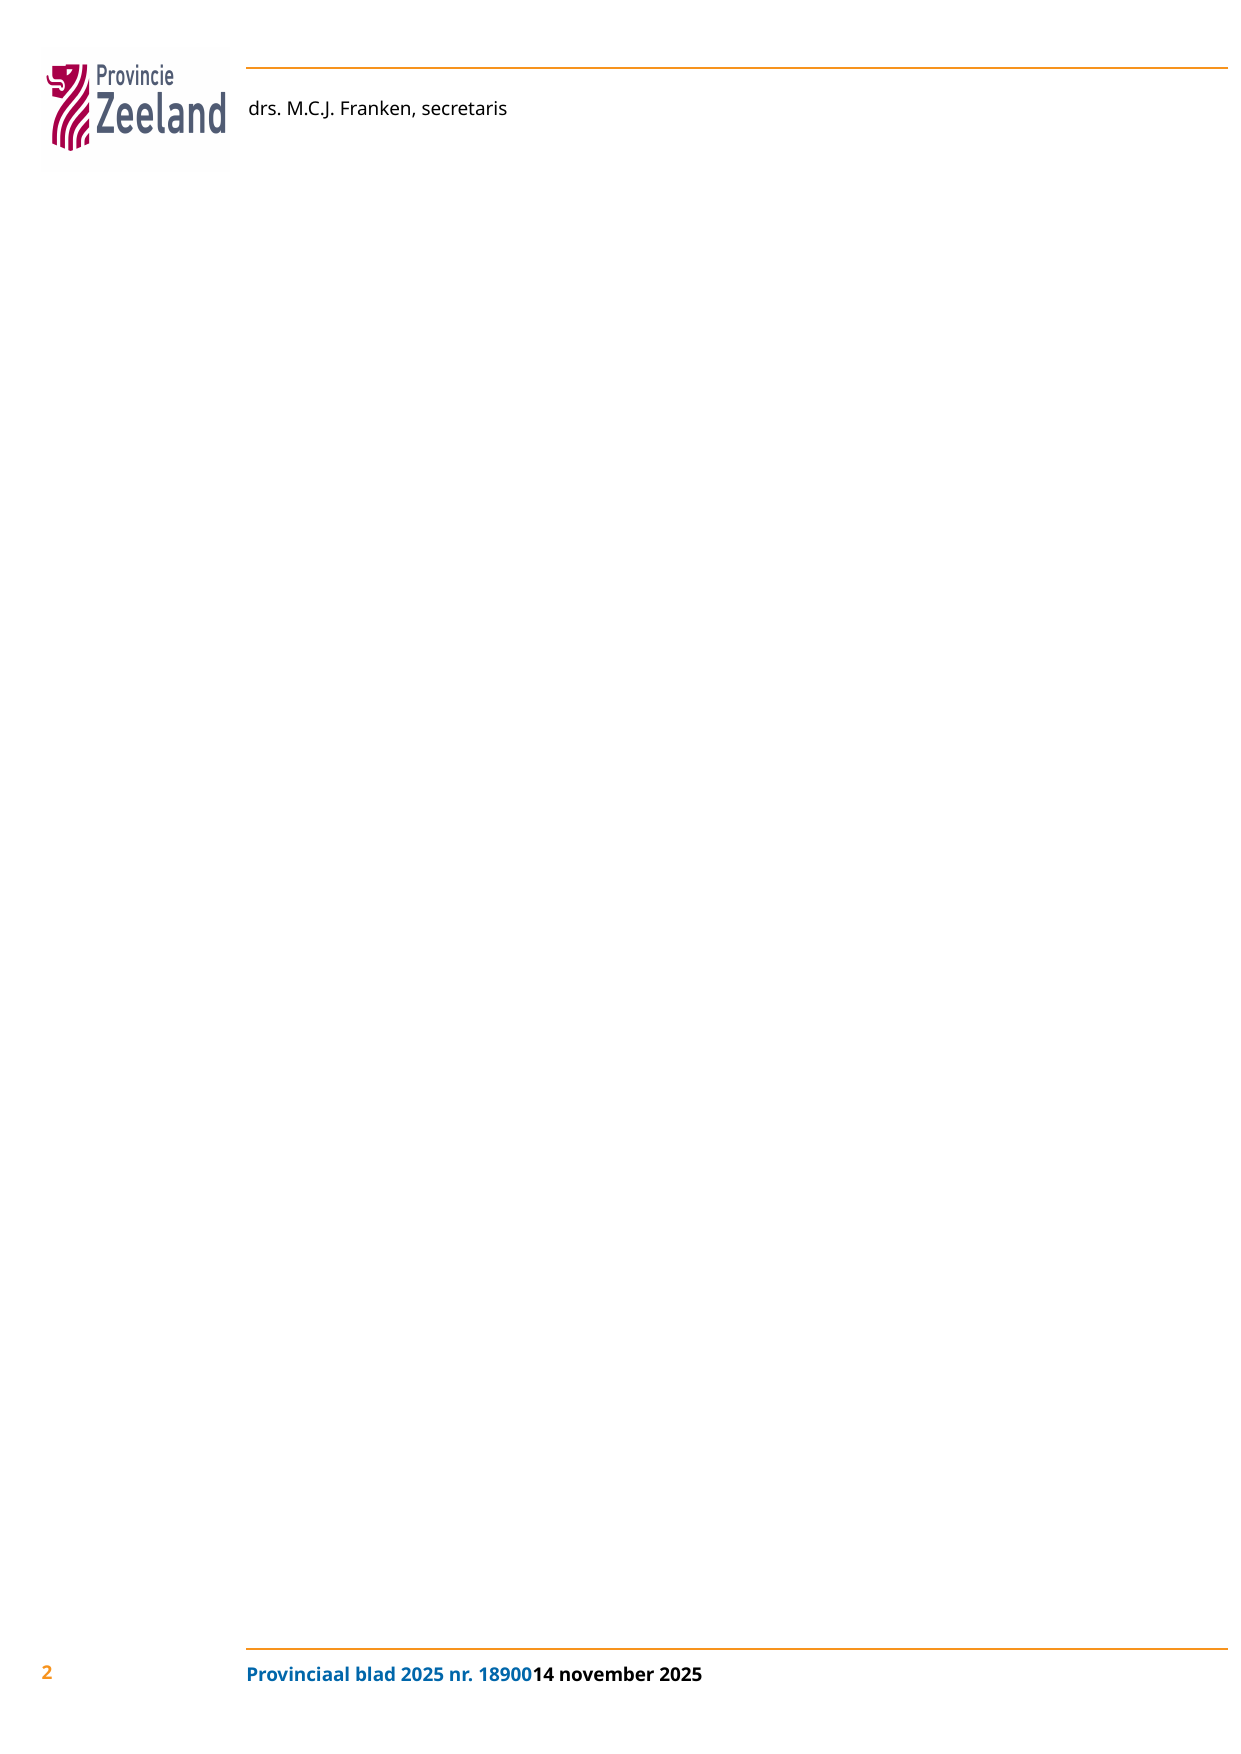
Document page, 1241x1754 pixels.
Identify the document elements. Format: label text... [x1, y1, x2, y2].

text drs. M.C.J. Franken, secretaris [248, 95, 1152, 121]
picture [41, 47, 231, 172]
